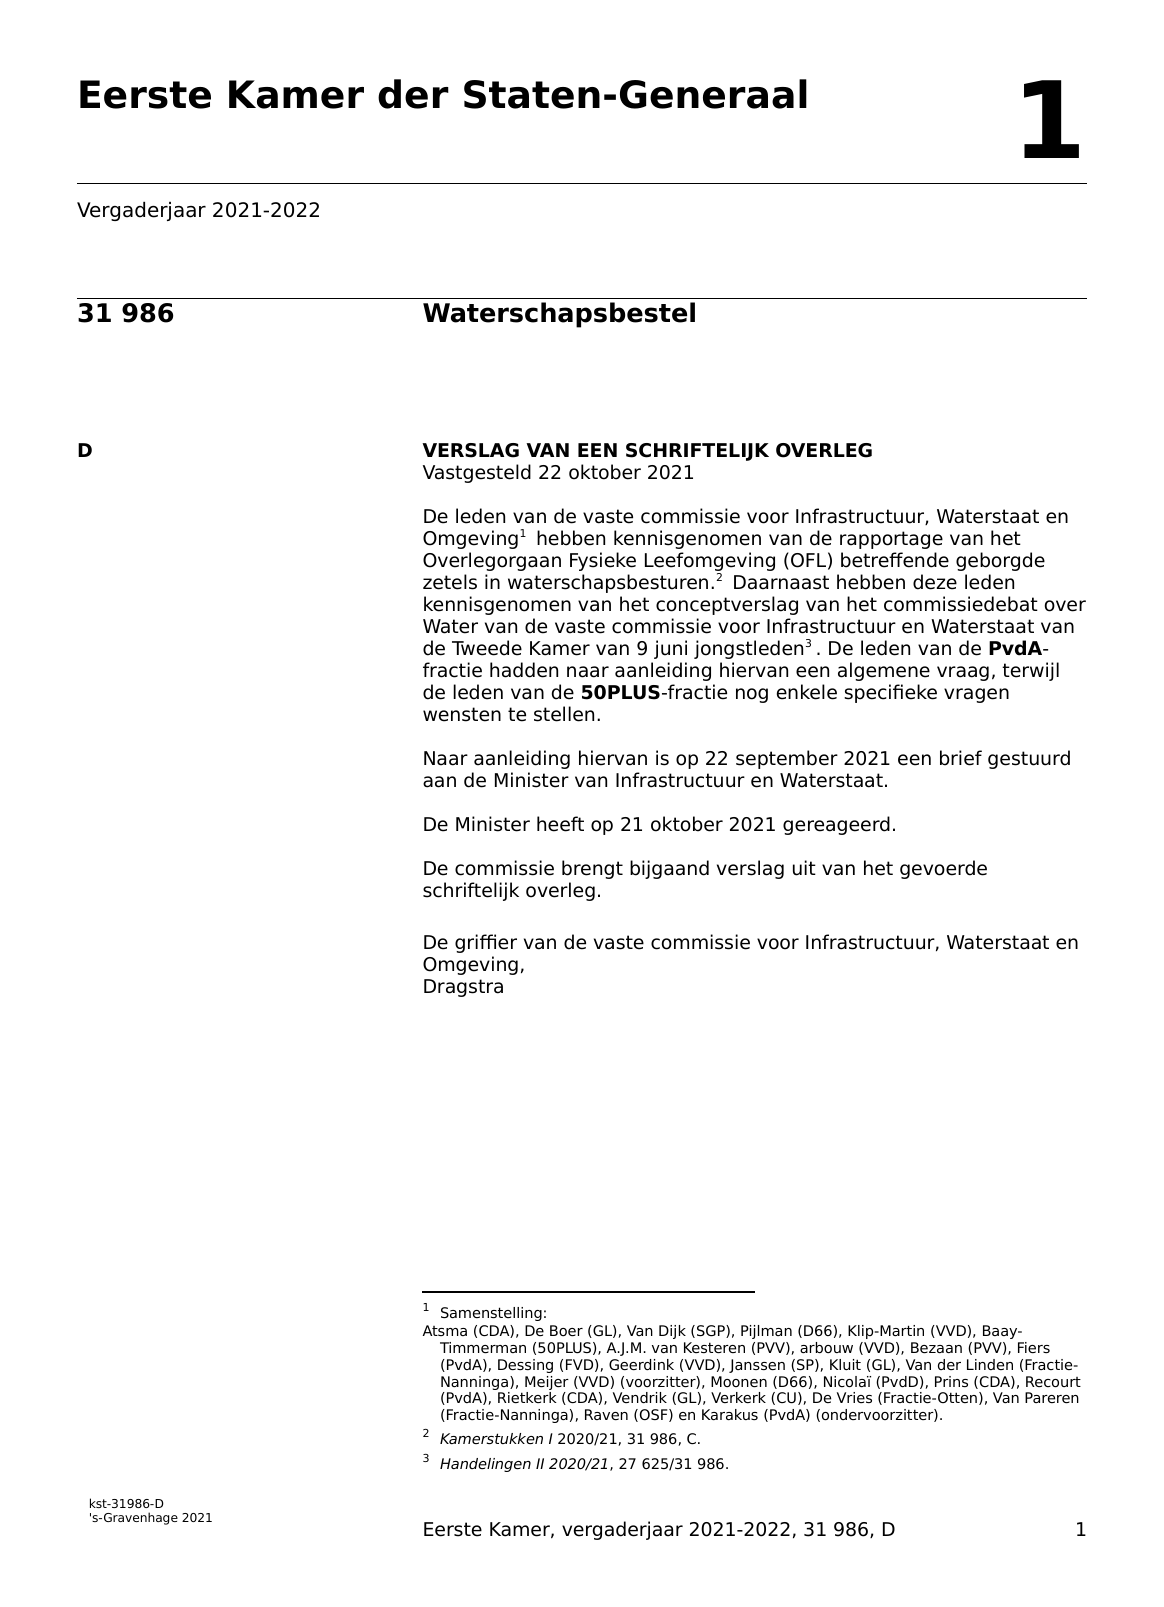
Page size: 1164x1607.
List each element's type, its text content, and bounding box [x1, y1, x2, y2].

text Handelingen II 2020/21, 27 625/31 986. [422, 1452, 1087, 1474]
text De Minister heeft op 21 oktober 2021 gereageerd. [422, 814, 1087, 836]
table_cell Vergaderjaar 2021-2022 [77, 184, 1087, 298]
text De griffier van de vaste commissie voor Infrastructuur, Waterstaat en Omgeving, Dragstra [422, 932, 1087, 998]
text De leden van de vaste commissie voor Infrastructuur, Waterstaat en Omgeving hebben kennisgenomen van de rapportage van het Overlegorgaan Fysieke Leefomgeving (OFL) betreffende geborgde zetels in waterschapsbesturen. Daarnaast hebben deze leden kennisgenomen van het conceptverslag van het commissiedebat over Water van de vaste commissie voor Infrastructuur en Waterstaat van de Tweede Kamer van 9 juni jongstleden. De leden van de PvdA-fractie hadden naar aanleiding hiervan een algemene vraag, terwijl de leden van de 50PLUS-fractie nog enkele specifieke vragen wensten te stellen. [422, 506, 1087, 726]
subtitle 31 986 Waterschapsbestel [77, 299, 1087, 329]
text Vastgesteld 22 oktober 2021 [422, 462, 1087, 484]
text Kamerstukken I 2020/21, 31 986, C. [422, 1427, 1087, 1449]
subtitle D VERSLAG VAN EEN SCHRIFTELIJK OVERLEG [77, 440, 1087, 462]
text Atsma (CDA), De Boer (GL), Van Dijk (SGP), Pijlman (D66), Klip-Martin (VVD), Baay-Timmerman (50PLUS), A.J.M. van Kesteren (PVV), arbouw (VVD), Bezaan (PVV), Fiers (PvdA), Dessing (FVD), Geerdink (VVD), Janssen (SP), Kluit (GL), Van der Linden (Fractie-Nanninga), Meijer (VVD) (voorzitter), Moonen (D66), Nicolaï (PvdD), Prins (CDA), Recourt (PvdA), Rietkerk (CDA), Vendrik (GL), Verkerk (CU), De Vries (Fractie-Otten), Van Pareren (Fractie-Nanninga), Raven (OSF) en Karakus (PvdA) (ondervoorzitter). [422, 1323, 1087, 1424]
table_header 1 [886, 59, 1087, 183]
text kst-31986-D [88, 1497, 323, 1511]
text Samenstelling: [422, 1301, 1087, 1323]
table_header Eerste Kamer der Staten-Generaal [77, 59, 886, 183]
text De commissie brengt bijgaand verslag uit van het gevoerde schriftelijk overleg. [422, 858, 1087, 902]
text 's-Gravenhage 2021 [88, 1511, 323, 1525]
text Naar aanleiding hiervan is op 22 september 2021 een brief gestuurd aan de Minister van Infrastructuur en Waterstaat. [422, 748, 1087, 792]
